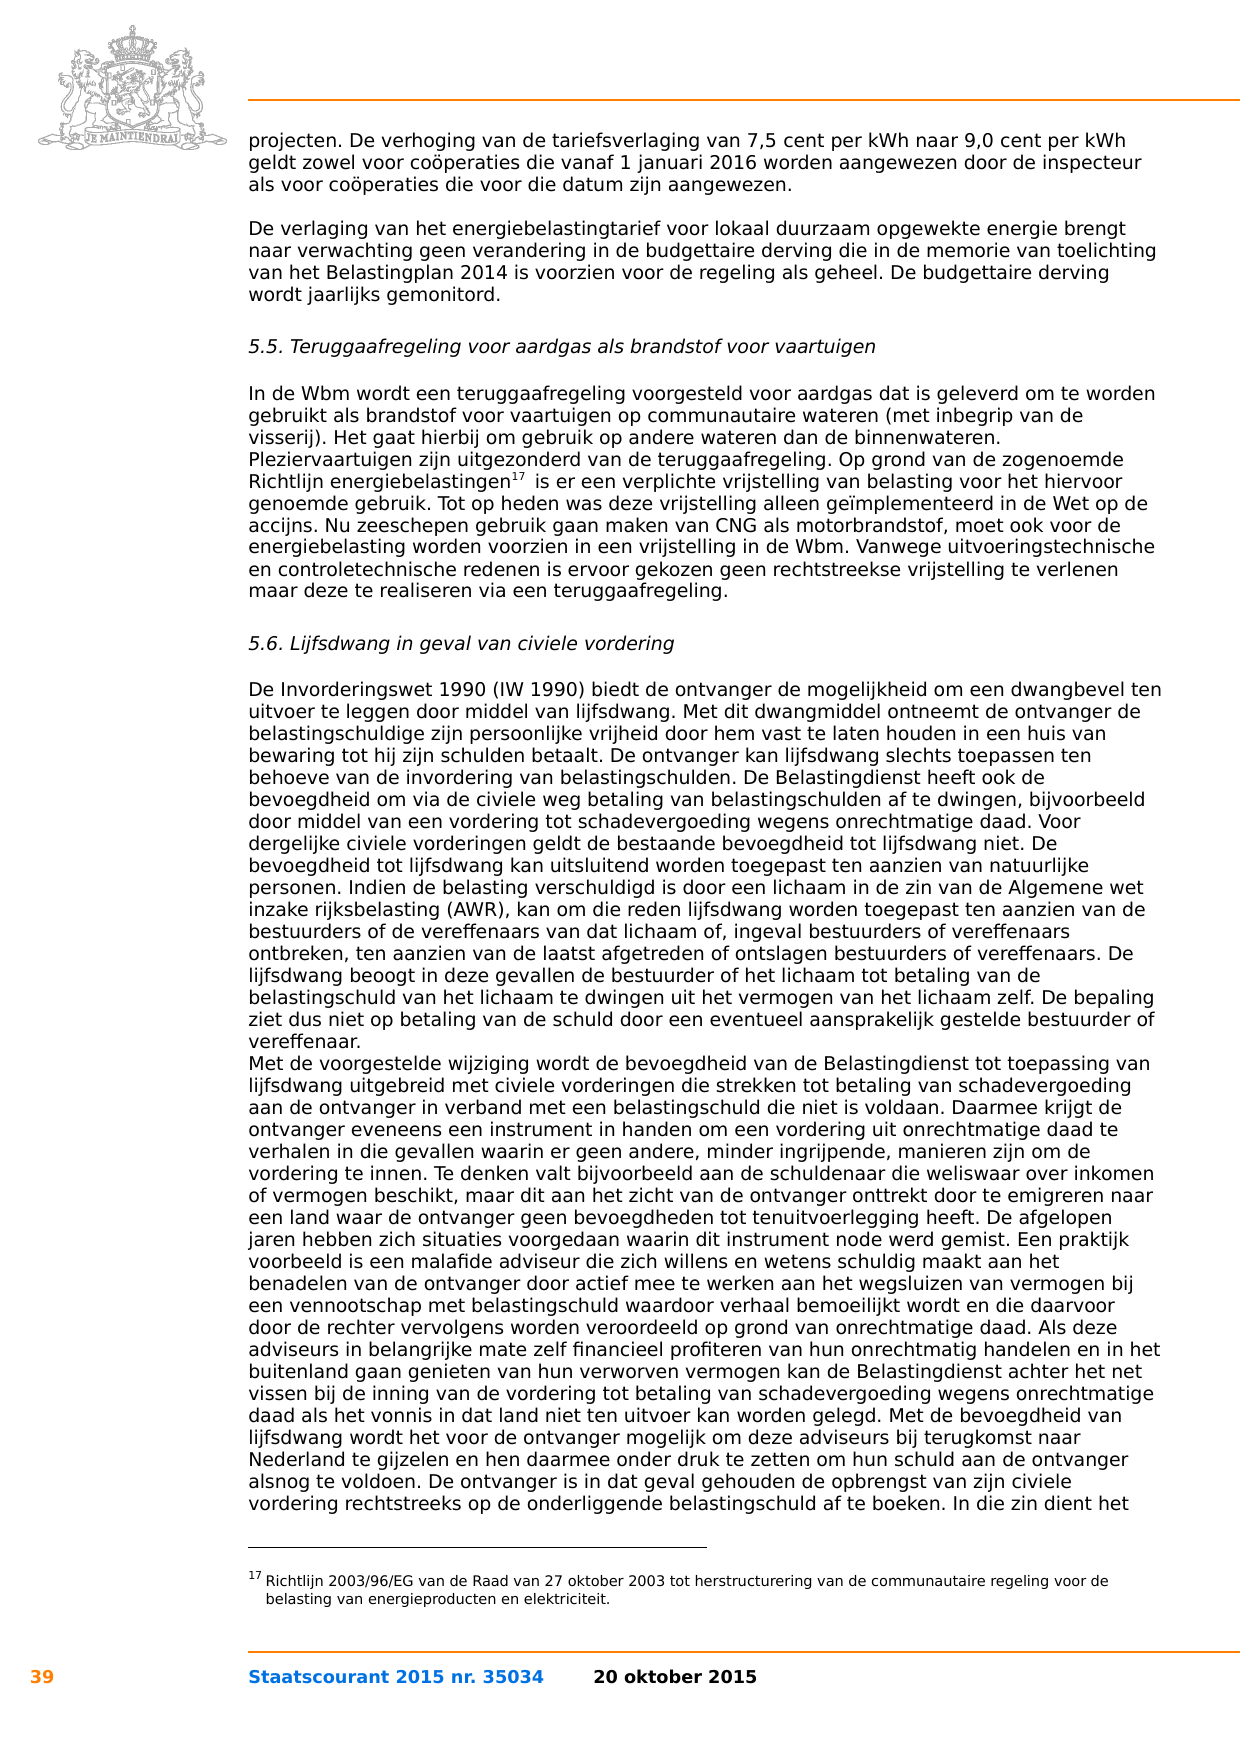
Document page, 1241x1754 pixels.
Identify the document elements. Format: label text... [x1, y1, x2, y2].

subtitle 5.6. Lijfsdwang in geval van civiele vordering [248, 632, 1163, 654]
text Richtlijn 2003/96/EG van de Raad van 27 oktober 2003 tot herstructurering van de communautaire regeling voor de belasting van energieproducten en elektriciteit. [248, 1569, 1163, 1608]
picture [38, 25, 227, 150]
text Met de voorgestelde wijziging wordt de bevoegdheid van de Belastingdienst tot toepassing van lijfsdwang uitgebreid met civiele vorderingen die strekken tot betaling van schadevergoeding aan de ontvanger in verband met een belastingschuld die niet is voldaan. Daarmee krijgt de ontvanger eveneens een instrument in handen om een vordering uit onrechtmatige daad te verhalen in die gevallen waarin er geen andere, minder ingrijpende, manieren zijn om de vordering te innen. Te denken valt bijvoorbeeld aan de schuldenaar die weliswaar over inkomen of vermogen beschikt, maar dit aan het zicht van de ontvanger onttrekt door te emigreren naar een land waar de ontvanger geen bevoegdheden tot tenuitvoerlegging heeft. De afgelopen jaren hebben zich situaties voorgedaan waarin dit instrument node werd gemist. Een praktijk voorbeeld is een malafide adviseur die zich willens en wetens schuldig maakt aan het benadelen van de ontvanger door actief mee te werken aan het wegsluizen van vermogen bij een vennootschap met belastingschuld waardoor verhaal bemoeilijkt wordt en die daarvoor door de rechter vervolgens worden veroordeeld op grond van onrechtmatige daad. Als deze adviseurs in belangrijke mate zelf financieel profiteren van hun onrechtmatig handelen en in het buitenland gaan genieten van hun verworven vermogen kan de Belastingdienst achter het net vissen bij de inning van de vordering tot betaling van schadevergoeding wegens onrechtmatige daad als het vonnis in dat land niet ten uitvoer kan worden gelegd. Met de bevoegdheid van lijfsdwang wordt het voor de ontvanger mogelijk om deze adviseurs bij terugkomst naar Nederland te gijzelen en hen daarmee onder druk te zetten om hun schuld aan de ontvanger alsnog te voldoen. De ontvanger is in dat geval gehouden de opbrengst van zijn civiele vordering rechtstreeks op de onderliggende belastingschuld af te boeken. In die zin dient het [248, 1053, 1163, 1514]
text De verlaging van het energiebelastingtarief voor lokaal duurzaam opgewekte energie brengt naar verwachting geen verandering in de budgettaire derving die in de memorie van toelichting van het Belastingplan 2014 is voorzien voor de regeling als geheel. De budgettaire derving wordt jaarlijks gemonitord. [248, 218, 1163, 306]
text projecten. De verhoging van de tariefsverlaging van 7,5 cent per kWh naar 9,0 cent per kWh geldt zowel voor coöperaties die vanaf 1 januari 2016 worden aangewezen door de inspecteur als voor coöperaties die voor die datum zijn aangewezen. [248, 130, 1163, 196]
text In de Wbm wordt een teruggaafregeling voorgesteld voor aardgas dat is geleverd om te worden gebruikt als brandstof voor vaartuigen op communautaire wateren (met inbegrip van de visserij). Het gaat hierbij om gebruik op andere wateren dan de binnenwateren. Pleziervaartuigen zijn uitgezonderd van de teruggaafregeling. Op grond van de zogenoemde Richtlijn energiebelastingen is er een verplichte vrijstelling van belasting voor het hiervoor genoemde gebruik. Tot op heden was deze vrijstelling alleen geïmplementeerd in de Wet op de accijns. Nu zeeschepen gebruik gaan maken van CNG als motorbrandstof, moet ook voor de energiebelasting worden voorzien in een vrijstelling in de Wbm. Vanwege uitvoeringstechnische en controletechnische redenen is ervoor gekozen geen rechtstreekse vrijstelling te verlenen maar deze te realiseren via een teruggaafregeling. [248, 383, 1163, 602]
text De Invorderingswet 1990 (IW 1990) biedt de ontvanger de mogelijkheid om een dwangbevel ten uitvoer te leggen door middel van lijfsdwang. Met dit dwangmiddel ontneemt de ontvanger de belastingschuldige zijn persoonlijke vrijheid door hem vast te laten houden in een huis van bewaring tot hij zijn schulden betaalt. De ontvanger kan lijfsdwang slechts toepassen ten behoeve van de invordering van belastingschulden. De Belastingdienst heeft ook de bevoegdheid om via de civiele weg betaling van belastingschulden af te dwingen, bijvoorbeeld door middel van een vordering tot schadevergoeding wegens onrechtmatige daad. Voor dergelijke civiele vorderingen geldt de bestaande bevoegdheid tot lijfsdwang niet. De bevoegdheid tot lijfsdwang kan uitsluitend worden toegepast ten aanzien van natuurlijke personen. Indien de belasting verschuldigd is door een lichaam in de zin van de Algemene wet inzake rijksbelasting (AWR), kan om die reden lijfsdwang worden toegepast ten aanzien van de bestuurders of de vereffenaars van dat lichaam of, ingeval bestuurders of vereffenaars ontbreken, ten aanzien van de laatst afgetreden of ontslagen bestuurders of vereffenaars. De lijfsdwang beoogt in deze gevallen de bestuurder of het lichaam tot betaling van de belastingschuld van het lichaam te dwingen uit het vermogen van het lichaam zelf. De bepaling ziet dus niet op betaling van de schuld door een eventueel aansprakelijk gestelde bestuurder of vereffenaar. [248, 679, 1163, 1053]
subtitle 5.5. Teruggaafregeling voor aardgas als brandstof voor vaartuigen [248, 336, 1163, 358]
